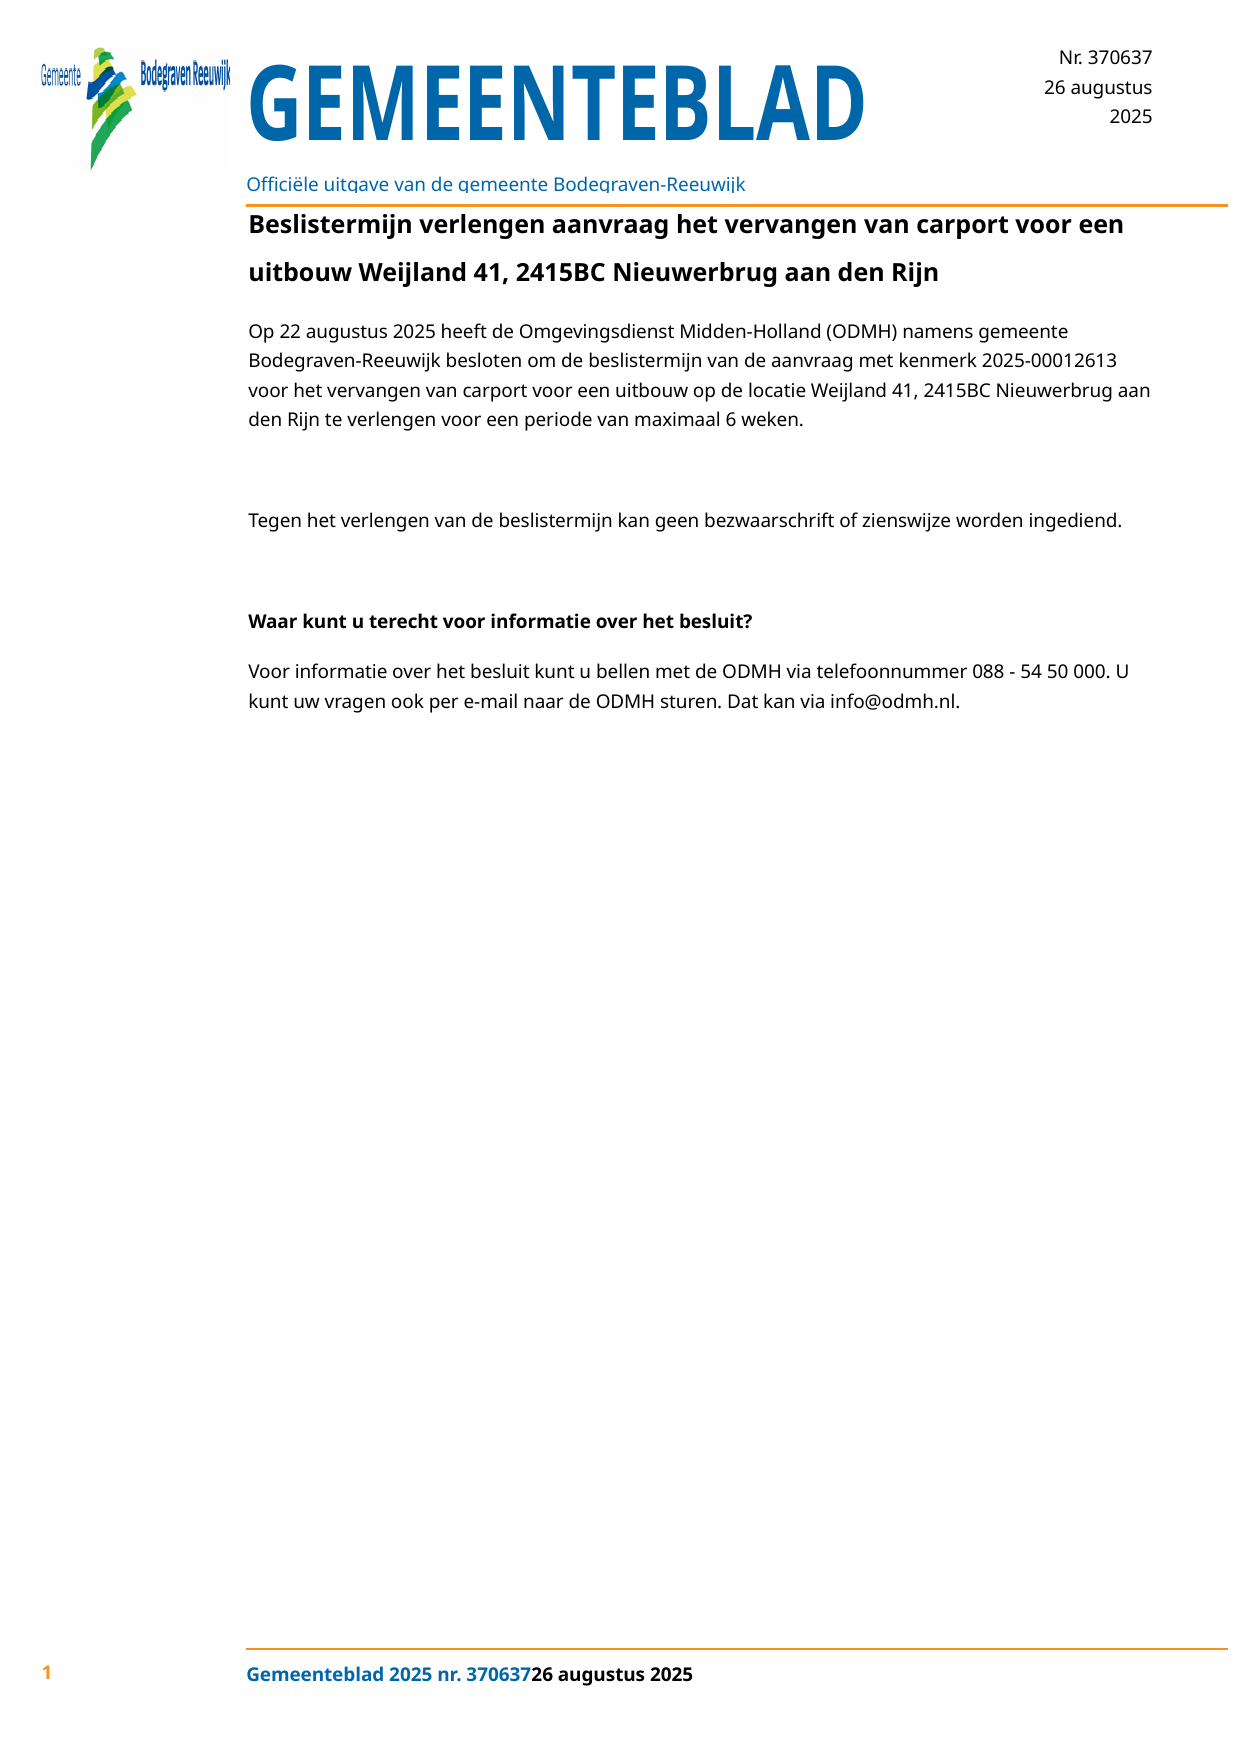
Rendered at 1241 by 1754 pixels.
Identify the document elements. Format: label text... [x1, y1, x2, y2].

picture [41, 47, 231, 172]
text Voor informatie over het besluit kunt u bellen met de ODMH via telefoonnummer 088 - 54 50 000. U kunt uw vragen ook per e-mail naar de ODMH sturen. Dat kan via info@odmh.nl. [248, 659, 1152, 714]
text Op 22 augustus 2025 heeft de Omgevingsdienst Midden-Holland (ODMH) namens gemeente Bodegraven-Reeuwijk besloten om de beslistermijn van de aanvraag met kenmerk 2025-00012613 voor het vervangen van carport voor een uitbouw op de locatie Weijland 41, 2415BC Nieuwerbrug aan den Rijn te verlengen voor een periode van maximaal 6 weken. [248, 318, 1152, 432]
text Tegen het verlengen van de beslistermijn kan geen bezwaarschrift of zienswijze worden ingediend. [248, 507, 1152, 533]
text Waar kunt u terecht voor informatie over het besluit? [248, 608, 1152, 634]
text Beslistermijn verlengen aanvraag het vervangen van carport voor een uitbouw Weijland 41, 2415BC Nieuwerbrug aan den Rijn [248, 207, 1152, 288]
